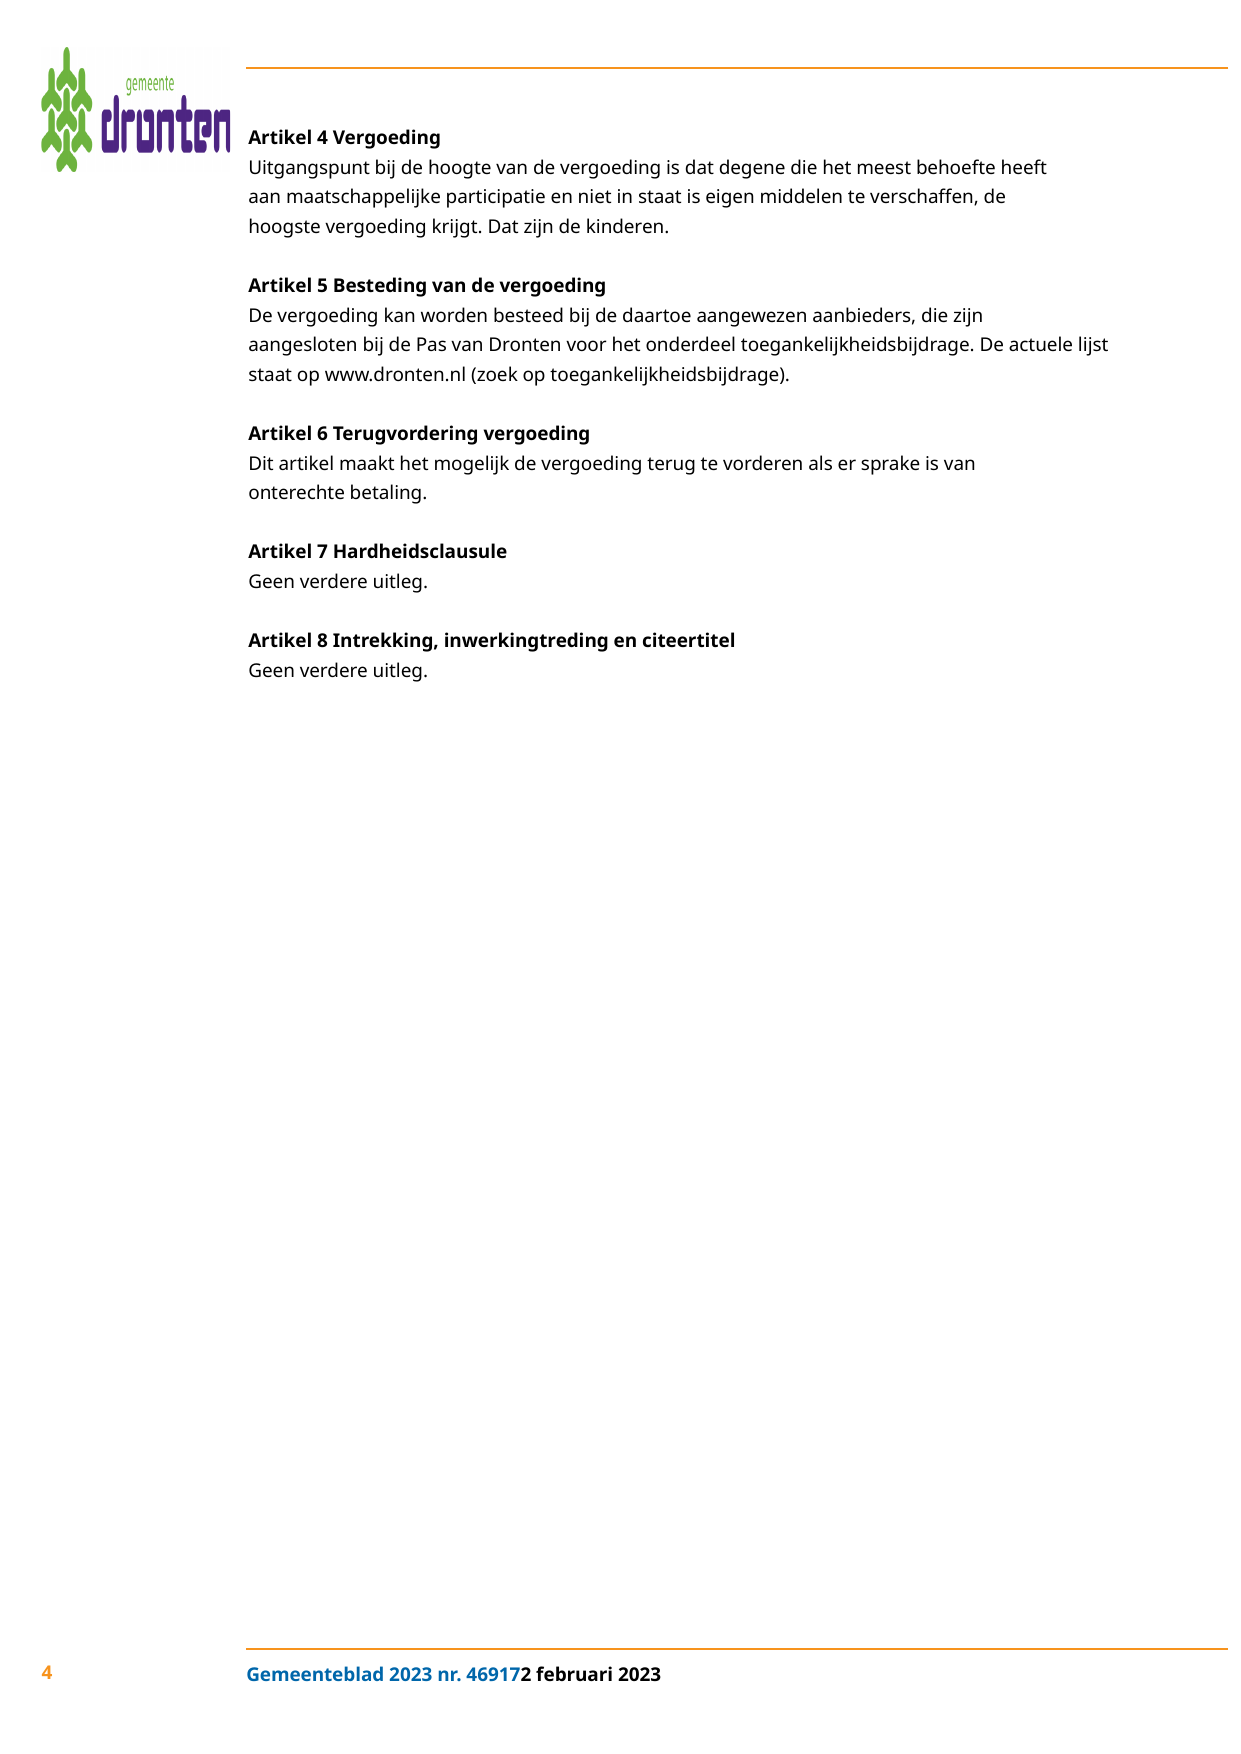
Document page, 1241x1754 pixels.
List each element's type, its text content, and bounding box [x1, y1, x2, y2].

text hoogste vergoeding krijgt. Dat zijn de kinderen. [248, 213, 1152, 239]
text Dit artikel maakt het mogelijk de vergoeding terug te vorderen als er sprake is van [248, 450, 1152, 476]
text Artikel 7 Hardheidsclausule [248, 538, 1152, 564]
text onterechte betaling. [248, 479, 1152, 505]
text Geen verdere uitleg. [248, 657, 1152, 683]
text aangesloten bij de Pas van Dronten voor het onderdeel toegankelijkheidsbijdrage. De actuele lijst staat op www.dronten.nl (zoek op toegankelijkheidsbijdrage). [248, 331, 1152, 387]
text Artikel 8 Intrekking, inwerkingtreding en citeertitel [248, 627, 1152, 653]
text Artikel 5 Besteding van de vergoeding [248, 272, 1152, 298]
text Geen verdere uitleg. [248, 568, 1152, 594]
text De vergoeding kan worden besteed bij de daartoe aangewezen aanbieders, die zijn [248, 302, 1152, 328]
text Uitgangspunt bij de hoogte van de vergoeding is dat degene die het meest behoefte heeft [248, 154, 1152, 180]
text Artikel 6 Terugvordering vergoeding [248, 420, 1152, 446]
picture [41, 47, 231, 172]
text aan maatschappelijke participatie en niet in staat is eigen middelen te verschaffen, de [248, 183, 1152, 209]
text Artikel 4 Vergoeding [248, 124, 1152, 150]
